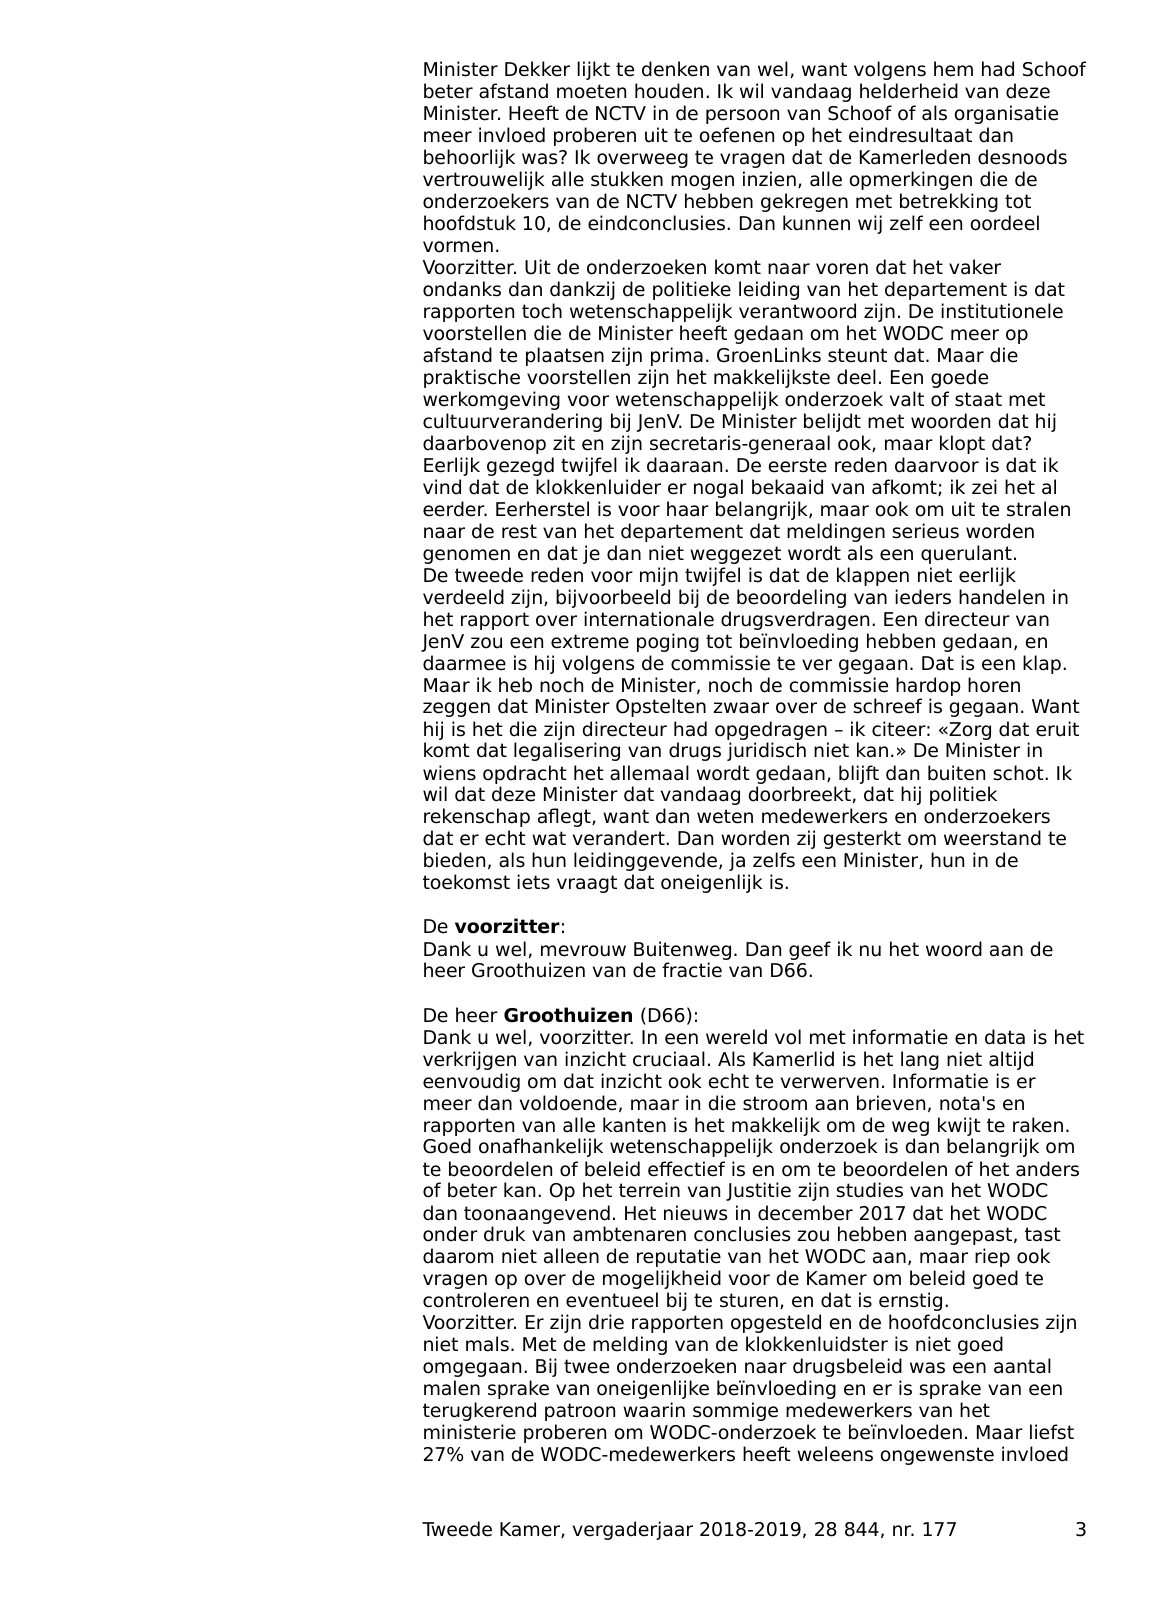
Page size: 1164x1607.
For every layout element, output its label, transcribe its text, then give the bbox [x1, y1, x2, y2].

text Voorzitter. Er zijn drie rapporten opgesteld en de hoofdconclusies zijn niet mals. Met de melding van de klokkenluidster is niet goed omgegaan. Bij twee onderzoeken naar drugsbeleid was een aantal malen sprake van oneigenlijke beïnvloeding en er is sprake van een terugkerend patroon waarin sommige medewerkers van het ministerie proberen om WODC-onderzoek te beïnvloeden. Maar liefst 27% van de WODC-medewerkers heeft weleens ongewenste invloed [422, 1312, 1087, 1466]
text De voorzitter: [422, 916, 1087, 938]
text Minister Dekker lijkt te denken van wel, want volgens hem had Schoof beter afstand moeten houden. Ik wil vandaag helderheid van deze Minister. Heeft de NCTV in de persoon van Schoof of als organisatie meer invloed proberen uit te oefenen op het eindresultaat dan behoorlijk was? Ik overweeg te vragen dat de Kamerleden desnoods vertrouwelijk alle stukken mogen inzien, alle opmerkingen die de onderzoekers van de NCTV hebben gekregen met betrekking tot hoofdstuk 10, de eindconclusies. Dan kunnen wij zelf een oordeel vormen. [422, 59, 1087, 257]
text De heer Groothuizen (D66): [422, 1004, 1087, 1027]
text De tweede reden voor mijn twijfel is dat de klappen niet eerlijk verdeeld zijn, bijvoorbeeld bij de beoordeling van ieders handelen in het rapport over internationale drugsverdragen. Een directeur van JenV zou een extreme poging tot beïnvloeding hebben gedaan, en daarmee is hij volgens de commissie te ver gegaan. Dat is een klap. Maar ik heb noch de Minister, noch de commissie hardop horen zeggen dat Minister Opstelten zwaar over de schreef is gegaan. Want hij is het die zijn directeur had opgedragen – ik citeer: «Zorg dat eruit komt dat legalisering van drugs juridisch niet kan.» De Minister in wiens opdracht het allemaal wordt gedaan, blijft dan buiten schot. Ik wil dat deze Minister dat vandaag doorbreekt, dat hij politiek rekenschap aflegt, want dan weten medewerkers en onderzoekers dat er echt wat verandert. Dan worden zij gesterkt om weerstand te bieden, als hun leidinggevende, ja zelfs een Minister, hun in de toekomst iets vraagt dat oneigenlijk is. [422, 564, 1087, 894]
text Voorzitter. Uit de onderzoeken komt naar voren dat het vaker ondanks dan dankzij de politieke leiding van het departement is dat rapporten toch wetenschappelijk verantwoord zijn. De institutionele voorstellen die de Minister heeft gedaan om het WODC meer op afstand te plaatsen zijn prima. GroenLinks steunt dat. Maar die praktische voorstellen zijn het makkelijkste deel. Een goede werkomgeving voor wetenschappelijk onderzoek valt of staat met cultuurverandering bij JenV. De Minister belijdt met woorden dat hij daarbovenop zit en zijn secretaris-generaal ook, maar klopt dat? Eerlijk gezegd twijfel ik daaraan. De eerste reden daarvoor is dat ik vind dat de klokkenluider er nogal bekaaid van afkomt; ik zei het al eerder. Eerherstel is voor haar belangrijk, maar ook om uit te stralen naar de rest van het departement dat meldingen serieus worden genomen en dat je dan niet weggezet wordt als een querulant. [422, 257, 1087, 564]
text Dank u wel, voorzitter. In een wereld vol met informatie en data is het verkrijgen van inzicht cruciaal. Als Kamerlid is het lang niet altijd eenvoudig om dat inzicht ook echt te verwerven. Informatie is er meer dan voldoende, maar in die stroom aan brieven, nota's en rapporten van alle kanten is het makkelijk om de weg kwijt te raken. Goed onafhankelijk wetenschappelijk onderzoek is dan belangrijk om te beoordelen of beleid effectief is en om te beoordelen of het anders of beter kan. Op het terrein van Justitie zijn studies van het WODC dan toonaangevend. Het nieuws in december 2017 dat het WODC onder druk van ambtenaren conclusies zou hebben aangepast, tast daarom niet alleen de reputatie van het WODC aan, maar riep ook vragen op over de mogelijkheid voor de Kamer om beleid goed te controleren en eventueel bij te sturen, en dat is ernstig. [422, 1027, 1087, 1312]
text Dank u wel, mevrouw Buitenweg. Dan geef ik nu het woord aan de heer Groothuizen van de fractie van D66. [422, 938, 1087, 982]
